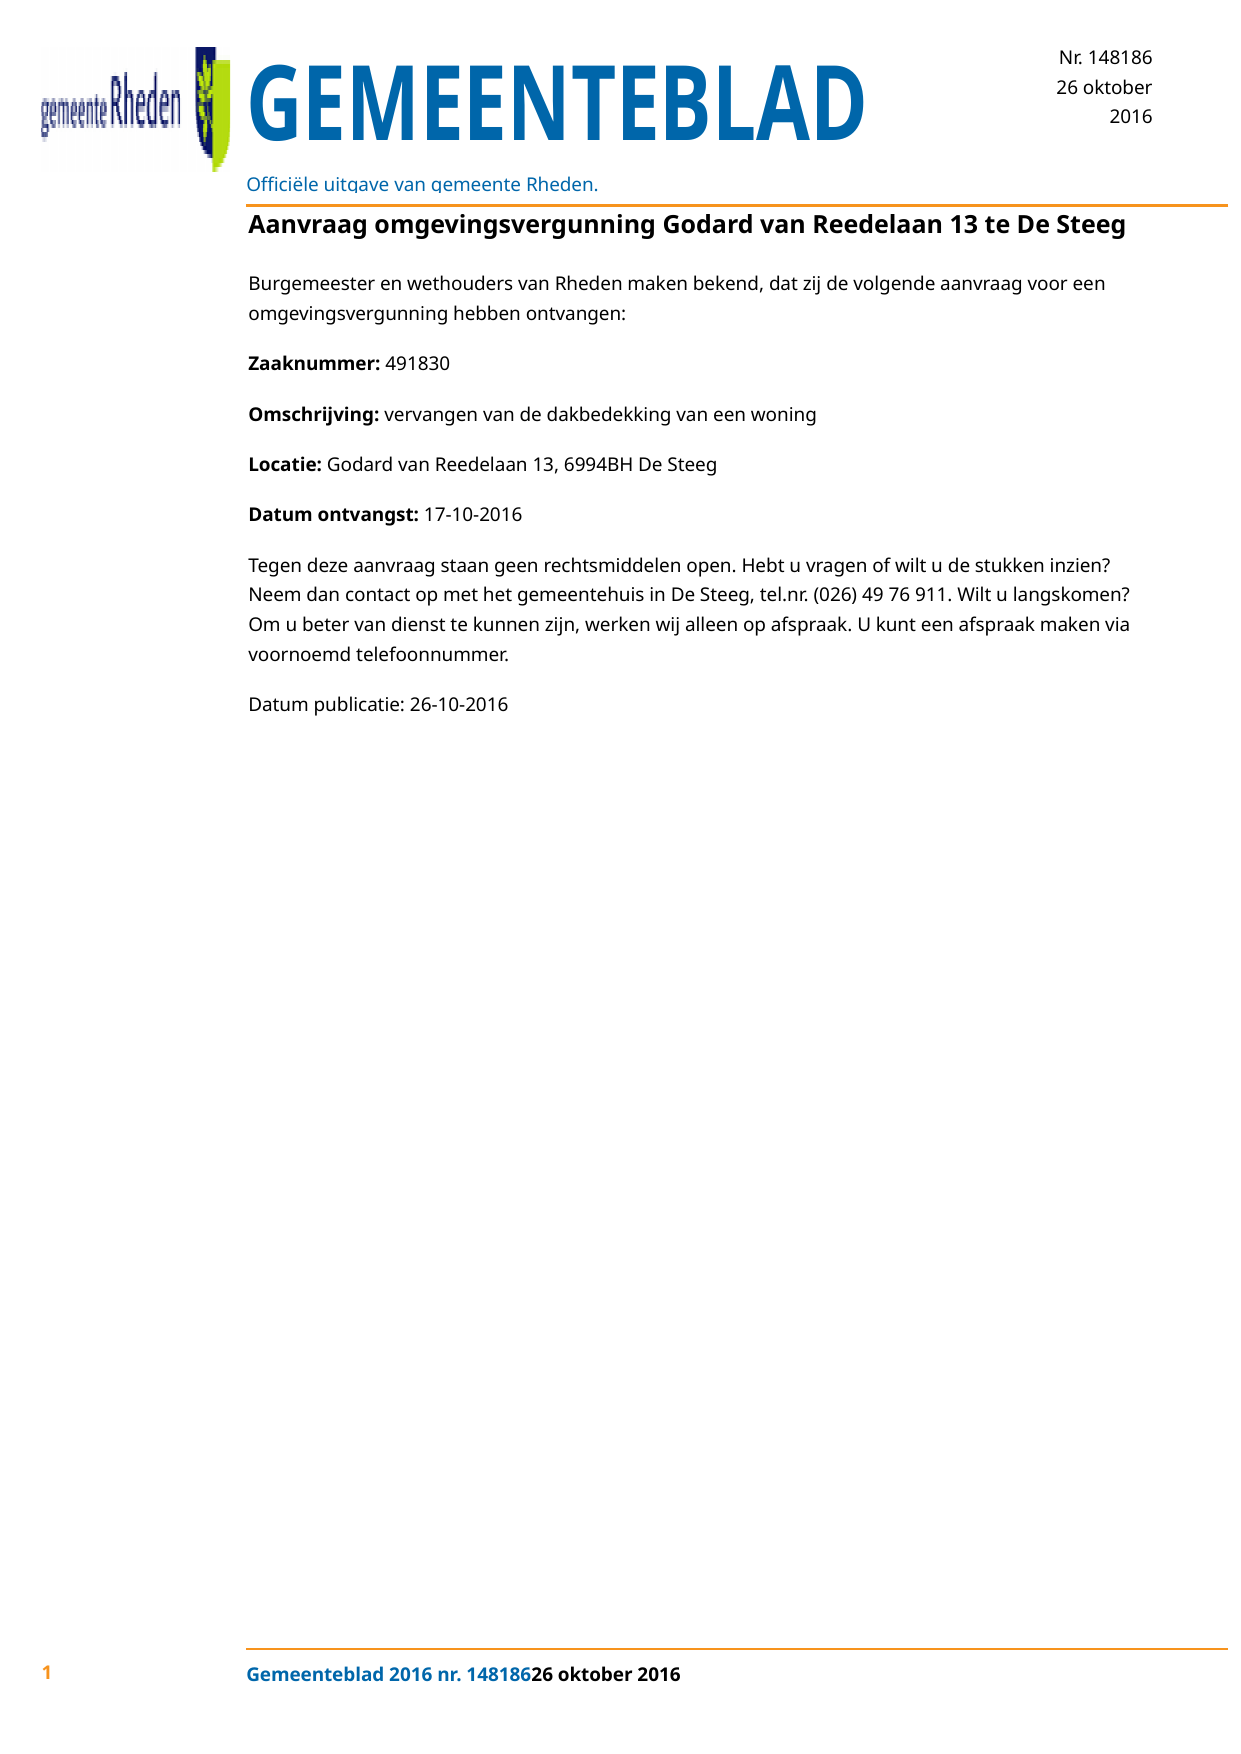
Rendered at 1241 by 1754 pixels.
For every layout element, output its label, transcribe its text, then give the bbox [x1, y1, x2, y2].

text Locatie: Godard van Reedelaan 13, 6994BH De Steeg [248, 451, 1152, 477]
text Burgemeester en wethouders van Rheden maken bekend, dat zij de volgende aanvraag voor een omgevingsvergunning hebben ontvangen: [248, 270, 1152, 326]
text Omschrijving: vervangen van de dakbedekking van een woning [248, 401, 1152, 426]
text Datum ontvangst: 17-10-2016 [248, 502, 1152, 527]
text Zaaknummer: 491830 [248, 350, 1152, 376]
text Datum publicatie: 26-10-2016 [248, 691, 1152, 717]
text Tegen deze aanvraag staan geen rechtsmiddelen open. Hebt u vragen of wilt u de stukken inzien? Neem dan contact op met het gemeentehuis in De Steeg, tel.nr. (026) 49 76 911. Wilt u langskomen? Om u beter van dienst te kunnen zijn, werken wij alleen op afspraak. U kunt een afspraak maken via voornoemd telefoonnummer. [248, 552, 1152, 666]
picture [41, 47, 231, 172]
text Aanvraag omgevingsvergunning Godard van Reedelaan 13 te De Steeg [248, 207, 1152, 241]
